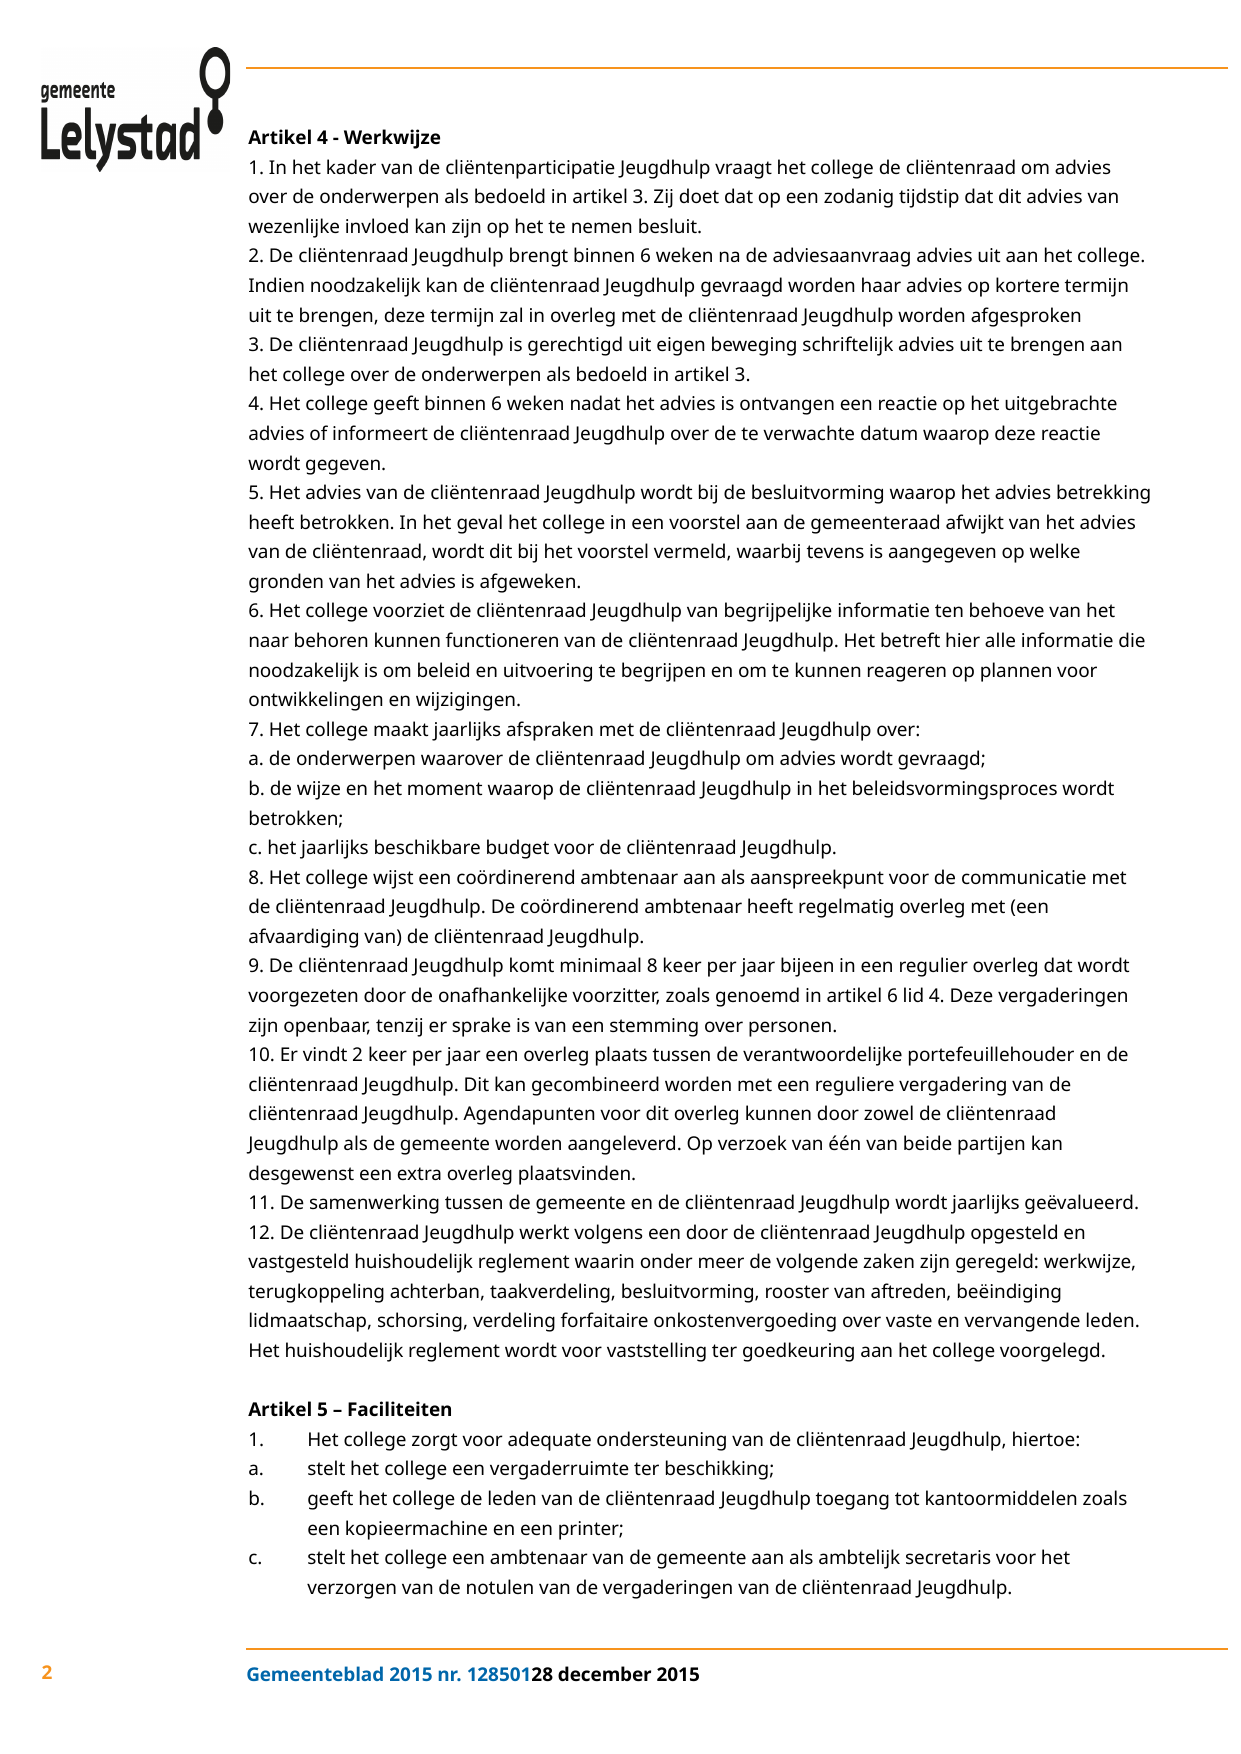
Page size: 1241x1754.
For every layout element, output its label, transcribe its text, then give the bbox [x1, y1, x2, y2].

text b. de wijze en het moment waarop de cliëntenraad Jeugdhulp in het beleidsvormingsproces wordt betrokken; [248, 775, 1152, 831]
text 8. Het college wijst een coördinerend ambtenaar aan als aanspreekpunt voor de communicatie met de cliëntenraad Jeugdhulp. De coördinerend ambtenaar heeft regelmatig overleg met (een afvaardiging van) de cliëntenraad Jeugdhulp. [248, 864, 1152, 949]
text 9. De cliëntenraad Jeugdhulp komt minimaal 8 keer per jaar bijeen in een regulier overleg dat wordt voorgezeten door de onafhankelijke voorzitter, zoals genoemd in artikel 6 lid 4. Deze vergaderingen zijn openbaar, tenzij er sprake is van een stemming over personen. [248, 953, 1152, 1038]
list stelt het college een ambtenaar van de gemeente aan als ambtelijk secretaris voor het verzorgen van de notulen van de vergaderingen van de cliëntenraad Jeugdhulp. [248, 1544, 1152, 1600]
text 3. De cliëntenraad Jeugdhulp is gerechtigd uit eigen beweging schriftelijk advies uit te brengen aan het college over de onderwerpen als bedoeld in artikel 3. [248, 331, 1152, 387]
text 6. Het college voorziet de cliëntenraad Jeugdhulp van begrijpelijke informatie ten behoeve van het naar behoren kunnen functioneren van de cliëntenraad Jeugdhulp. Het betreft hier alle informatie die noodzakelijk is om beleid en uitvoering te begrijpen en om te kunnen reageren op plannen voor ontwikkelingen en wijzigingen. [248, 598, 1152, 712]
text Artikel 4 - Werkwijze [248, 124, 1152, 150]
picture [41, 47, 231, 172]
list stelt het college een vergaderruimte ter beschikking; [248, 1456, 1152, 1481]
text 4. Het college geeft binnen 6 weken nadat het advies is ontvangen een reactie op het uitgebrachte advies of informeert de cliëntenraad Jeugdhulp over de te verwachte datum waarop deze reactie wordt gegeven. [248, 391, 1152, 476]
text 7. Het college maakt jaarlijks afspraken met de cliëntenraad Jeugdhulp over: [248, 716, 1152, 742]
text 2. De cliëntenraad Jeugdhulp brengt binnen 6 weken na de adviesaanvraag advies uit aan het college. Indien noodzakelijk kan de cliëntenraad Jeugdhulp gevraagd worden haar advies op kortere termijn uit te brengen, deze termijn zal in overleg met de cliëntenraad Jeugdhulp worden afgesproken [248, 243, 1152, 328]
text Artikel 5 – Faciliteiten [248, 1396, 1152, 1422]
list Het college zorgt voor adequate ondersteuning van de cliëntenraad Jeugdhulp, hiertoe: [248, 1426, 1152, 1452]
text 11. De samenwerking tussen de gemeente en de cliëntenraad Jeugdhulp wordt jaarlijks geëvalueerd. [248, 1189, 1152, 1215]
text c. het jaarlijks beschikbare budget voor de cliëntenraad Jeugdhulp. [248, 834, 1152, 860]
list geeft het college de leden van de cliëntenraad Jeugdhulp toegang tot kantoormiddelen zoals een kopieermachine en een printer; [248, 1485, 1152, 1541]
text a. de onderwerpen waarover de cliëntenraad Jeugdhulp om advies wordt gevraagd; [248, 746, 1152, 771]
text 10. Er vindt 2 keer per jaar een overleg plaats tussen de verantwoordelijke portefeuillehouder en de cliëntenraad Jeugdhulp. Dit kan gecombineerd worden met een reguliere vergadering van de cliëntenraad Jeugdhulp. Agendapunten voor dit overleg kunnen door zowel de cliëntenraad Jeugdhulp als de gemeente worden aangeleverd. Op verzoek van één van beide partijen kan desgewenst een extra overleg plaatsvinden. [248, 1041, 1152, 1186]
text 12. De cliëntenraad Jeugdhulp werkt volgens een door de cliëntenraad Jeugdhulp opgesteld en vastgesteld huishoudelijk reglement waarin onder meer de volgende zaken zijn geregeld: werkwijze, terugkoppeling achterban, taakverdeling, besluitvorming, rooster van aftreden, beëindiging lidmaatschap, schorsing, verdeling forfaitaire onkostenvergoeding over vaste en vervangende leden. Het huishoudelijk reglement wordt voor vaststelling ter goedkeuring aan het college voorgelegd. [248, 1219, 1152, 1363]
text 5. Het advies van de cliëntenraad Jeugdhulp wordt bij de besluitvorming waarop het advies betrekking heeft betrokken. In het geval het college in een voorstel aan de gemeenteraad afwijkt van het advies van de cliëntenraad, wordt dit bij het voorstel vermeld, waarbij tevens is aangegeven op welke gronden van het advies is afgeweken. [248, 479, 1152, 594]
text 1. In het kader van de cliëntenparticipatie Jeugdhulp vraagt het college de cliëntenraad om advies over de onderwerpen als bedoeld in artikel 3. Zij doet dat op een zodanig tijdstip dat dit advies van wezenlijke invloed kan zijn op het te nemen besluit. [248, 154, 1152, 239]
